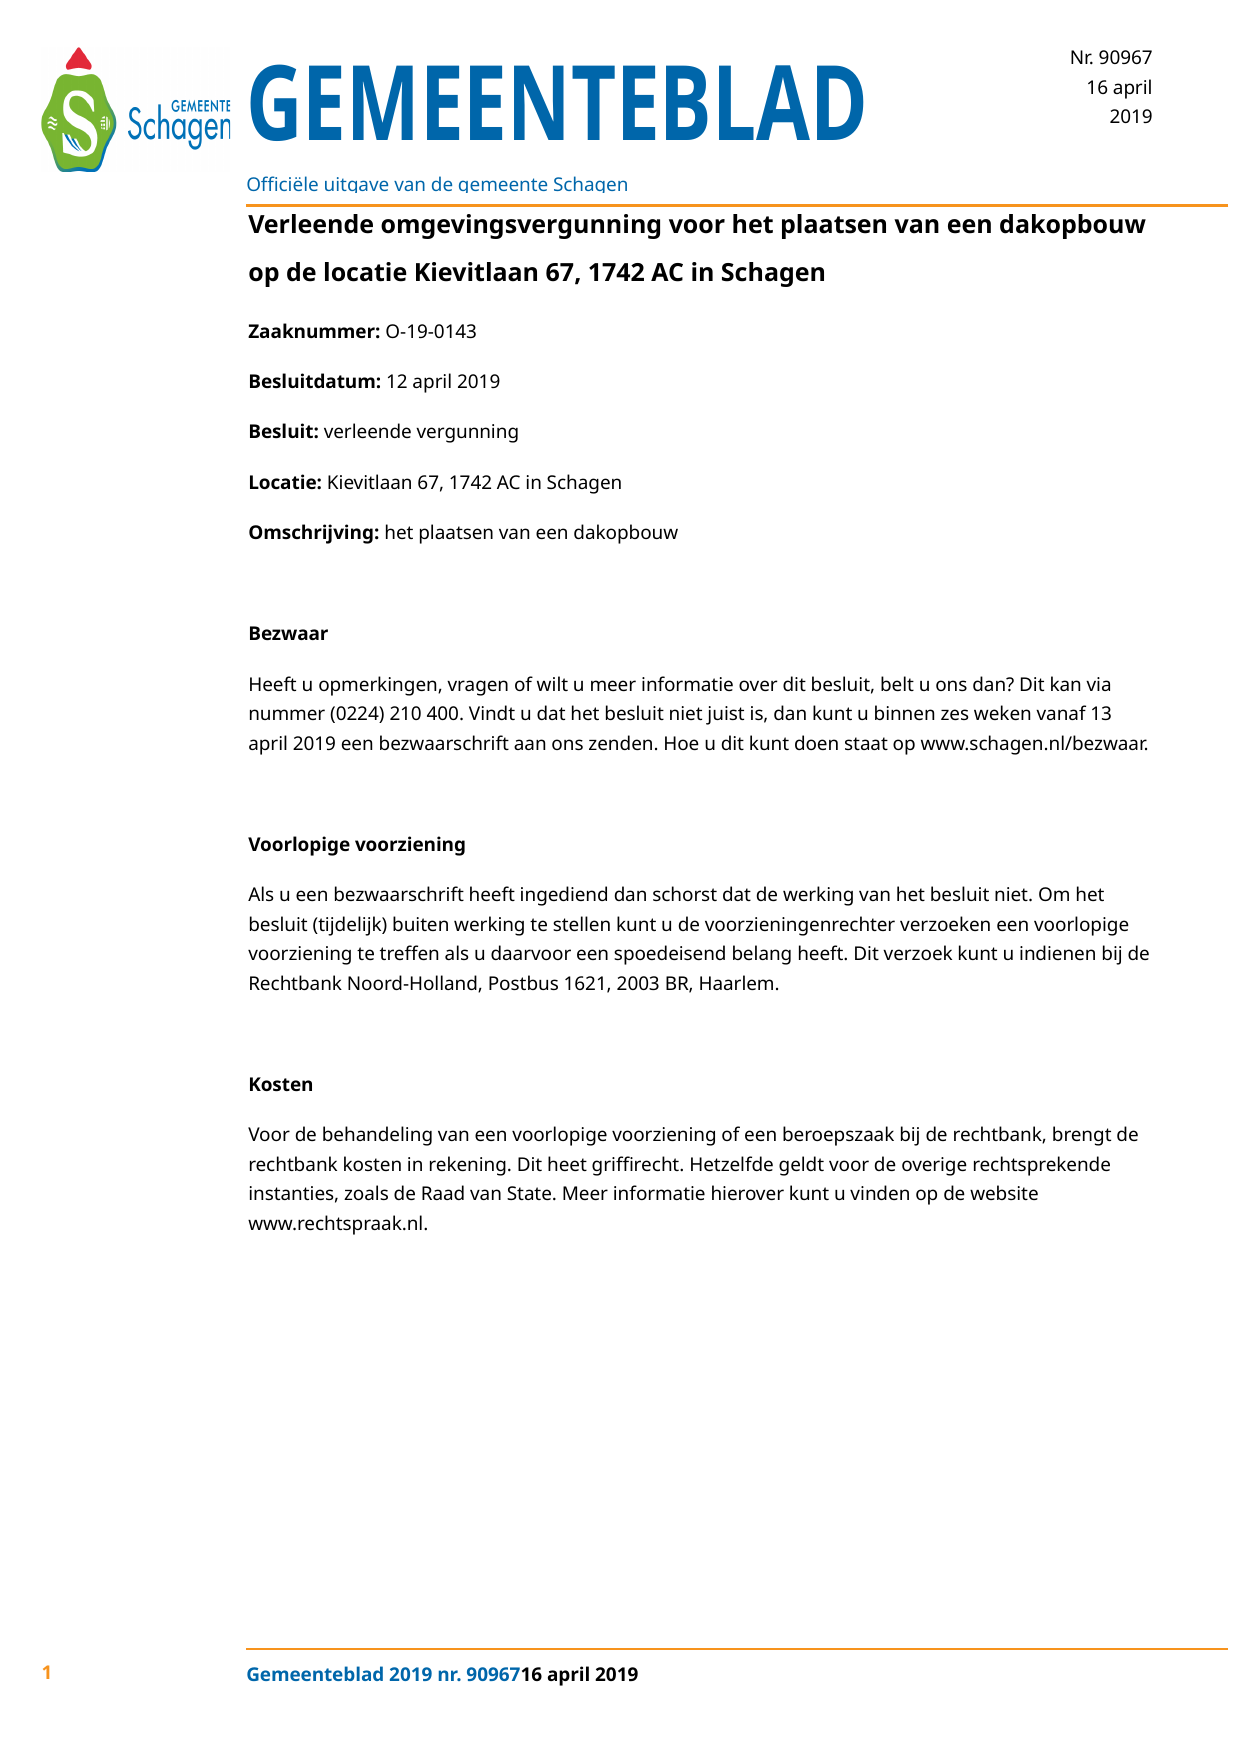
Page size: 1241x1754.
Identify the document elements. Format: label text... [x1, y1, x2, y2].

text Bezwaar [248, 620, 1152, 646]
text Besluitdatum: 12 april 2019 [248, 368, 1152, 394]
text Omschrijving: het plaatsen van een dakopbouw [248, 519, 1152, 545]
text Voor de behandeling van een voorlopige voorziening of een beroepszaak bij de rechtbank, brengt de rechtbank kosten in rekening. Dit heet griffirecht. Hetzelfde geldt voor de overige rechtsprekende instanties, zoals de Raad van State. Meer informatie hierover kunt u vinden op de website www.rechtspraak.nl. [248, 1121, 1152, 1236]
picture [41, 47, 231, 172]
text Verleende omgevingsvergunning voor het plaatsen van een dakopbouw op de locatie Kievitlaan 67, 1742 AC in Schagen [248, 207, 1152, 288]
text Besluit: verleende vergunning [248, 419, 1152, 444]
text Locatie: Kievitlaan 67, 1742 AC in Schagen [248, 469, 1152, 495]
text Als u een bezwaarschrift heeft ingediend dan schorst dat de werking van het besluit niet. Om het besluit (tijdelijk) buiten werking te stellen kunt u de voorzieningenrechter verzoeken een voorlopige voorziening te treffen als u daarvoor een spoedeisend belang heeft. Dit verzoek kunt u indienen bij de Rechtbank Noord-Holland, Postbus 1621, 2003 BR, Haarlem. [248, 881, 1152, 996]
text Kosten [248, 1071, 1152, 1097]
text Heeft u opmerkingen, vragen of wilt u meer informatie over dit besluit, belt u ons dan? Dit kan via nummer (0224) 210 400. Vindt u dat het besluit niet juist is, dan kunt u binnen zes weken vanaf 13 april 2019 een bezwaarschrift aan ons zenden. Hoe u dit kunt doen staat op www.schagen.nl/bezwaar. [248, 671, 1152, 756]
text Voorlopige voorziening [248, 831, 1152, 857]
text Zaaknummer: O-19-0143 [248, 318, 1152, 344]
